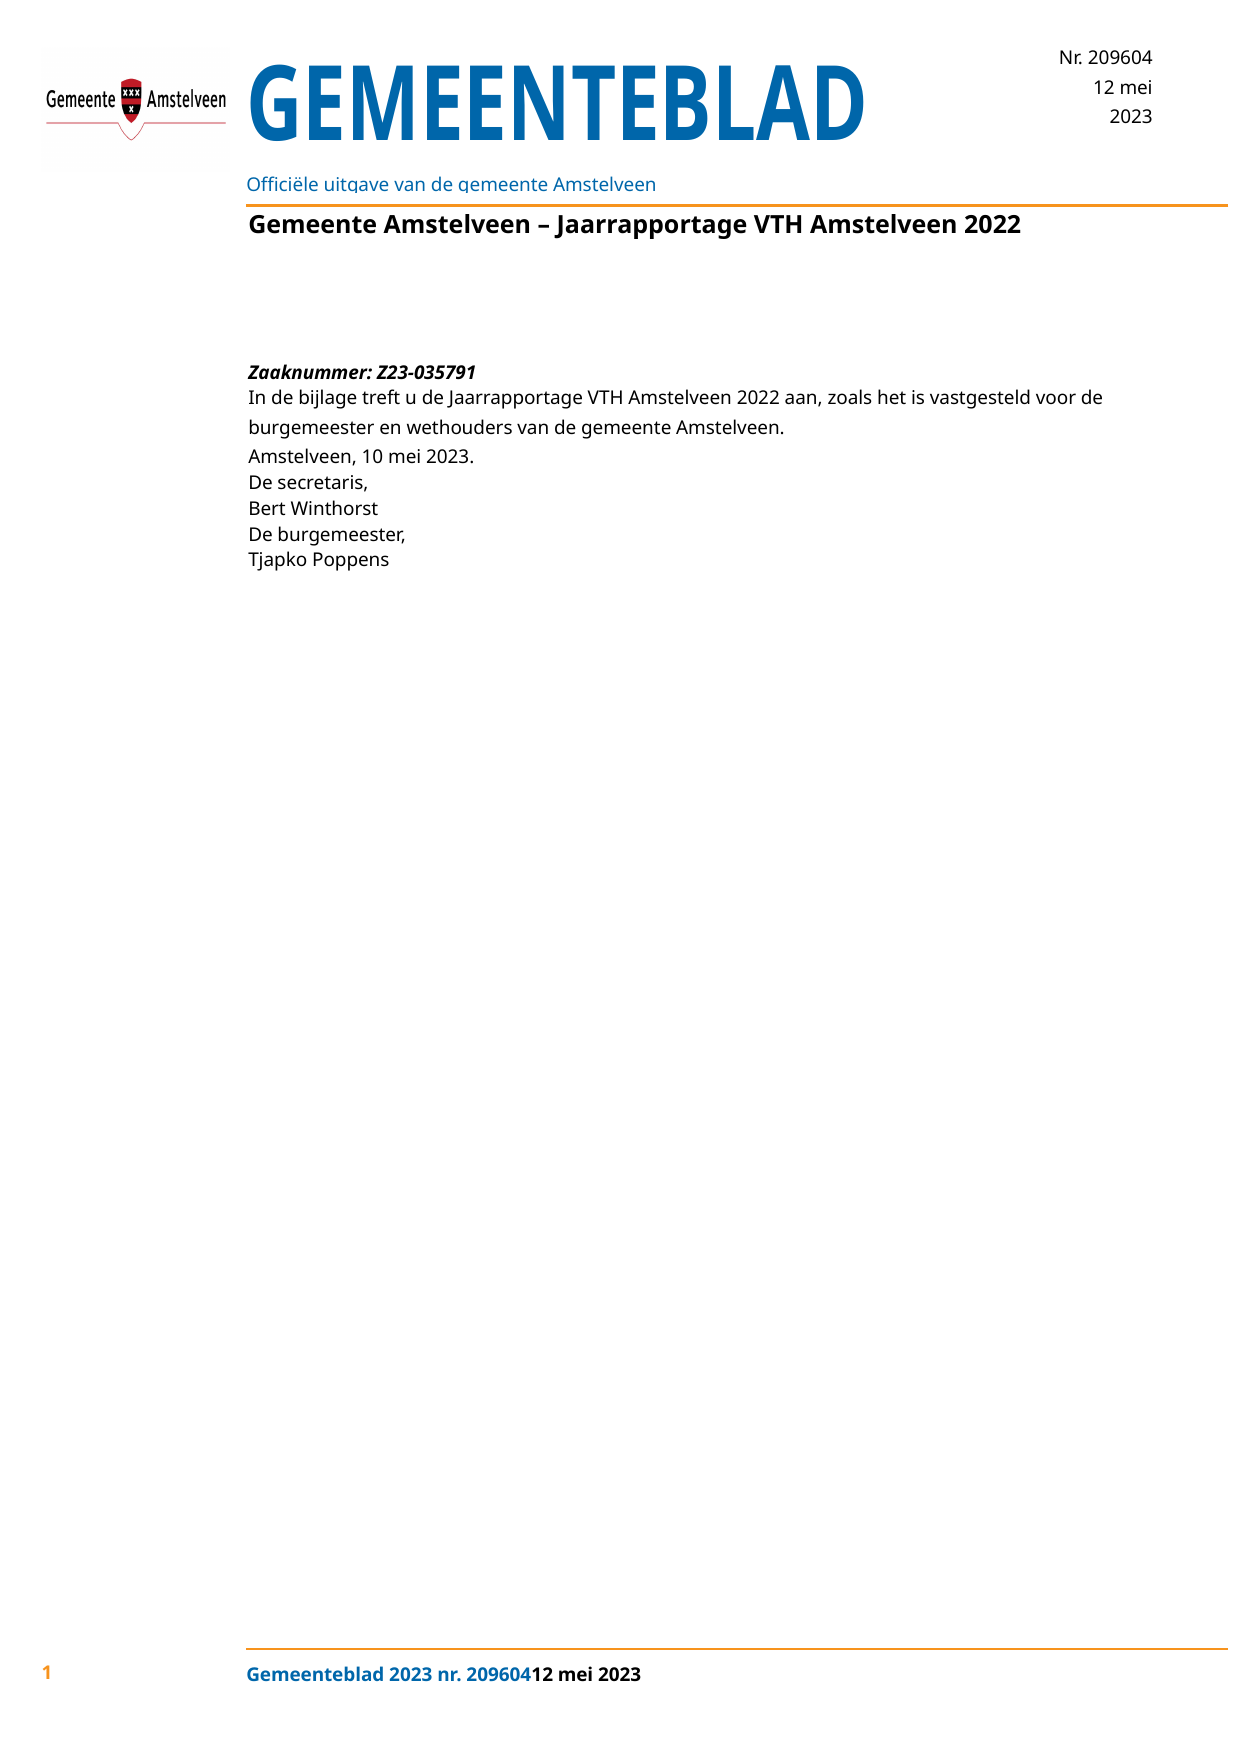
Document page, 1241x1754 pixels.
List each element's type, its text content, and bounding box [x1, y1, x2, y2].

picture [41, 47, 231, 172]
text De burgemeester, [248, 521, 1152, 547]
text Tjapko Poppens [248, 547, 1152, 572]
text In de bijlage treft u de Jaarrapportage VTH Amstelveen 2022 aan, zoals het is vastgesteld voor de burgemeester en wethouders van de gemeente Amstelveen. [248, 384, 1152, 440]
text De secretaris, [248, 469, 1152, 495]
text Gemeente Amstelveen – Jaarrapportage VTH Amstelveen 2022 [248, 207, 1152, 241]
text Zaaknummer: Z23-035791 [248, 359, 1152, 384]
text Amstelveen, 10 mei 2023. [248, 444, 1152, 469]
text Bert Winthorst [248, 495, 1152, 521]
